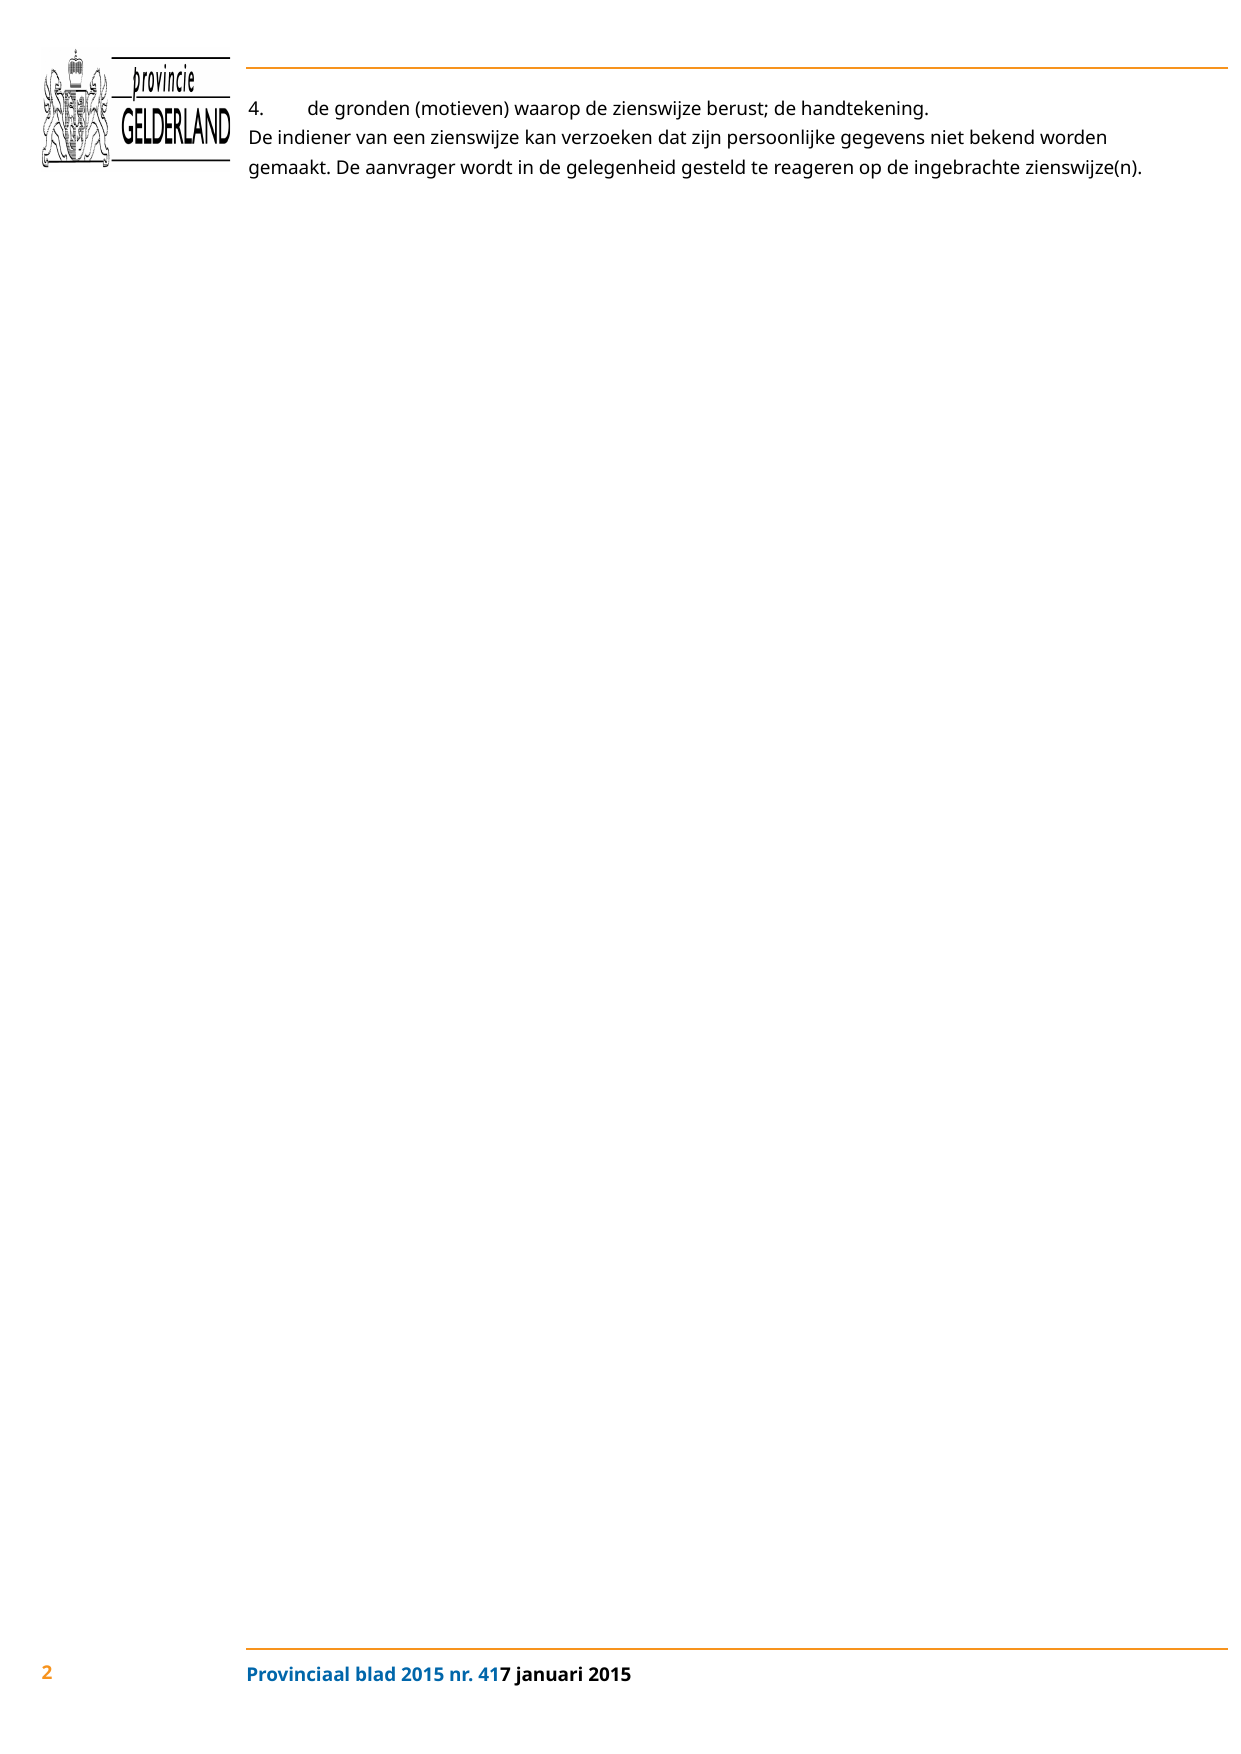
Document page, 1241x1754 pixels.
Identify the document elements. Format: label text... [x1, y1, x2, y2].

list de gronden (motieven) waarop de zienswijze berust; de handtekening. [248, 95, 1152, 121]
text De indiener van een zienswijze kan verzoeken dat zijn persoonlijke gegevens niet bekend worden gemaakt. De aanvrager wordt in de gelegenheid gesteld te reageren op de ingebrachte zienswijze(n). [248, 124, 1152, 180]
picture [41, 47, 231, 172]
